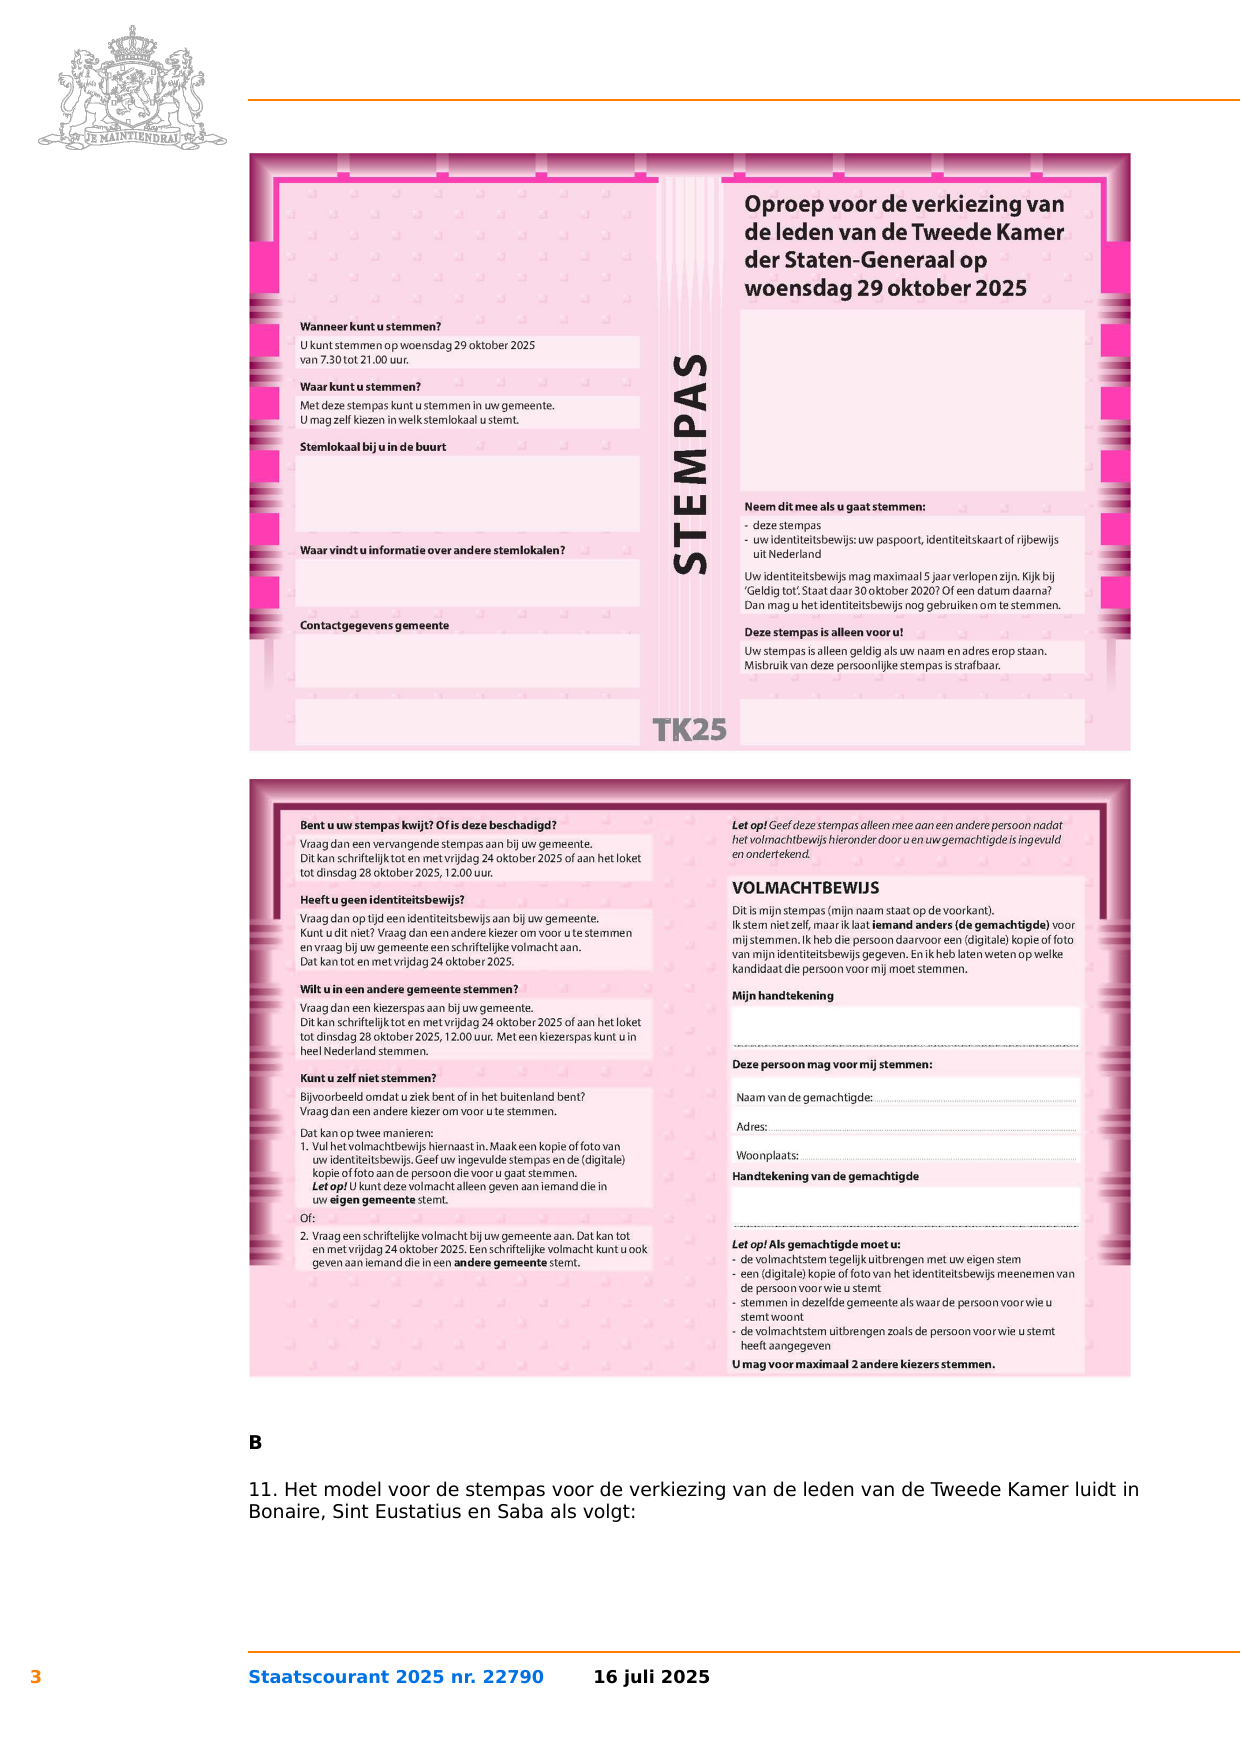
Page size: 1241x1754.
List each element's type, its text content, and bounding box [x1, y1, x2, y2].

text 11. Het model voor de stempas voor de verkiezing van de leden van de Tweede Kamer luidt in Bonaire, Sint Eustatius en Saba als volgt: [248, 1479, 1163, 1523]
picture [248, 151, 1134, 1381]
picture [38, 25, 227, 150]
subtitle B [248, 1432, 1163, 1454]
